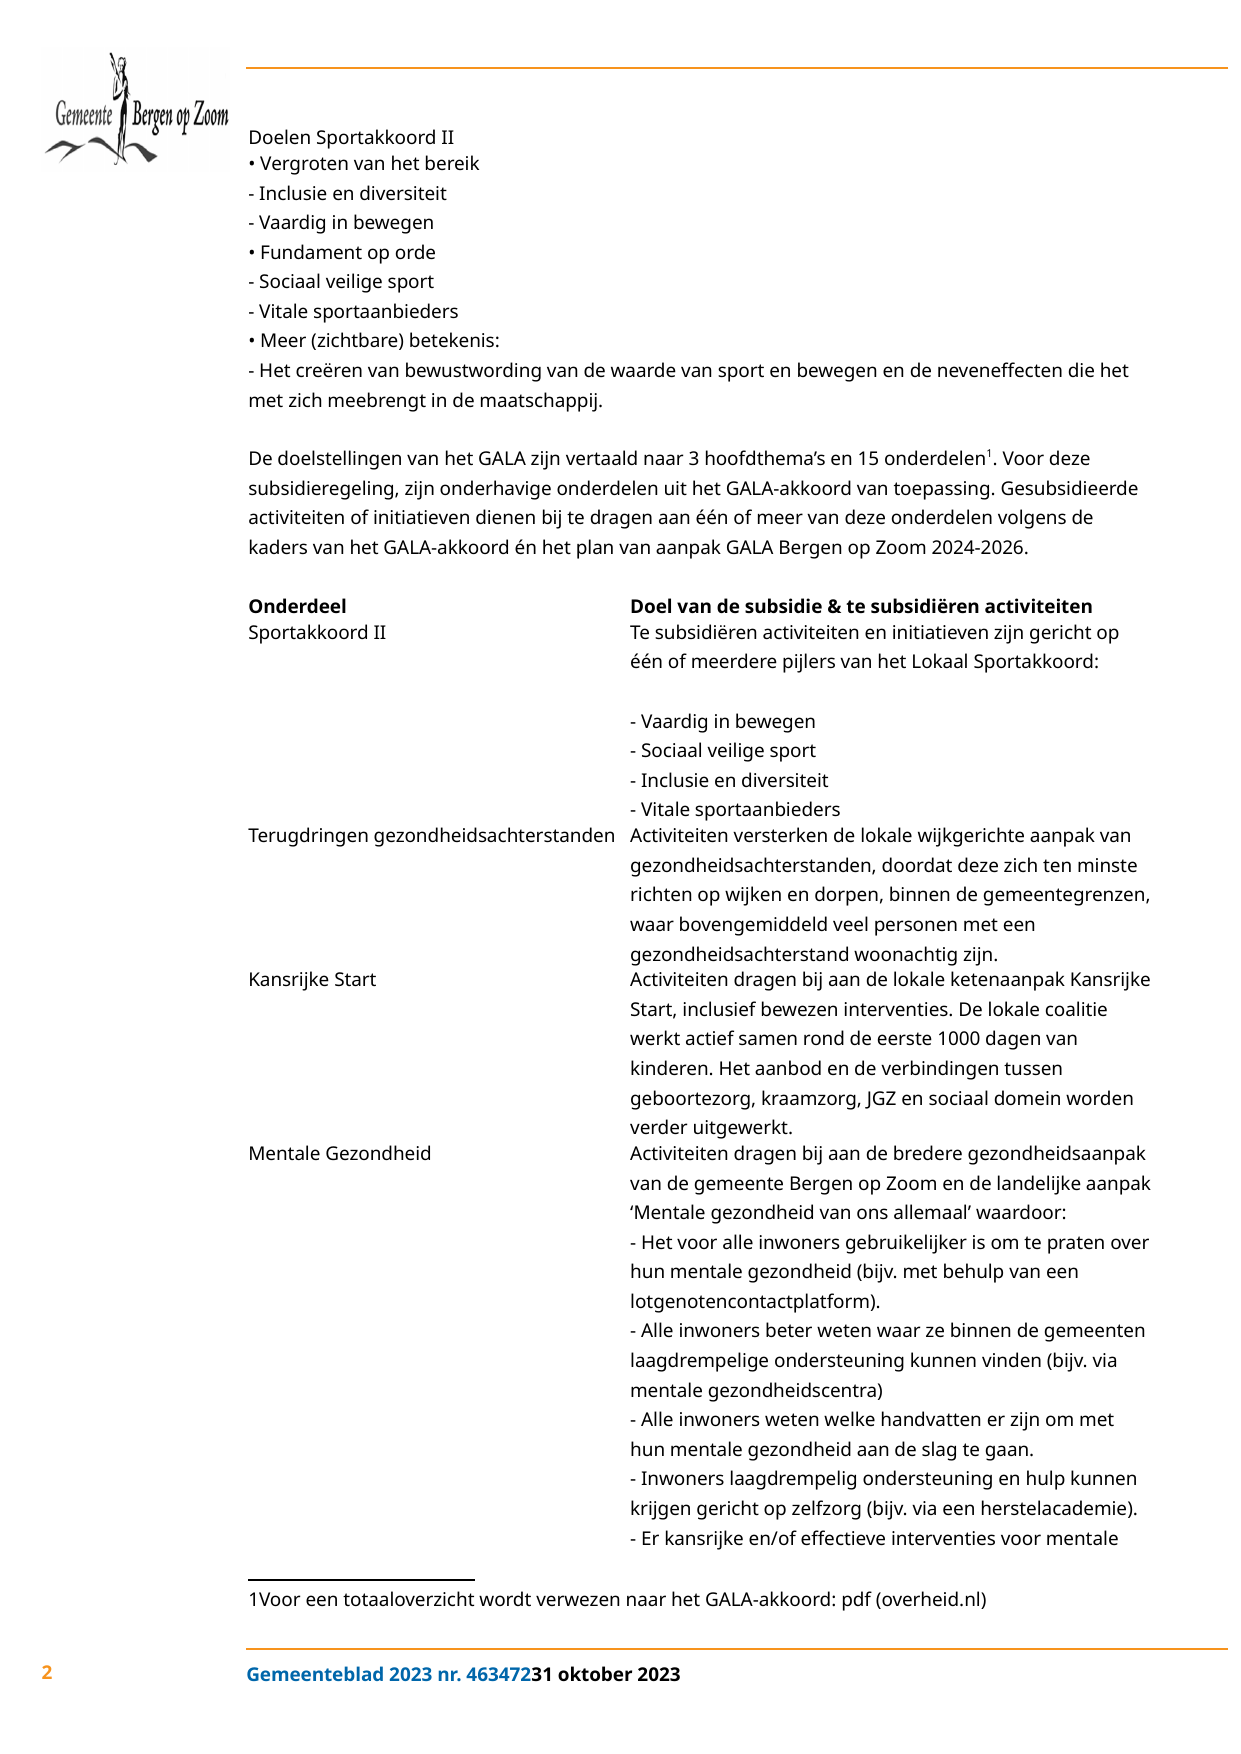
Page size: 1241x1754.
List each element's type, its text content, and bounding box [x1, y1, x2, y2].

table_header Onderdeel [248, 594, 630, 619]
table_cell Terugdringen gezondheidsachterstanden [248, 823, 630, 966]
table_cell Kansrijke Start [248, 966, 630, 1140]
table_header Doel van de subsidie & te subsidiëren activiteiten [630, 594, 1152, 619]
text Voor een totaaloverzicht wordt verwezen naar het GALA-akkoord: pdf (overheid.nl) [248, 1586, 1152, 1612]
text De doelstellingen van het GALA zijn vertaald naar 3 hoofdthema’s en 15 onderdelen. Voor deze subsidieregeling, zijn onderhavige onderdelen uit het GALA-akkoord van toepassing. Gesubsidieerde activiteiten of initiatieven dienen bij te dragen aan één of meer van deze onderdelen volgens de kaders van het GALA-akkoord én het plan van aanpak GALA Bergen op Zoom 2024-2026. [248, 445, 1152, 560]
table_cell Activiteiten dragen bij aan de lokale ketenaanpak Kansrijke Start, inclusief bewezen interventies. De lokale coalitie werkt actief samen rond de eerste 1000 dagen van kinderen. Het aanbod en de verbindingen tussen geboortezorg, kraamzorg, JGZ en sociaal domein worden verder uitgewerkt. [630, 966, 1152, 1140]
table_cell Sportakkoord II [248, 619, 630, 822]
table_cell Activiteiten dragen bij aan de bredere gezondheidsaanpak van de gemeente Bergen op Zoom en de landelijke aanpak ‘Mentale gezondheid van ons allemaal’ waardoor: - Het voor alle inwoners gebruikelijker is om te praten over hun mentale gezondheid (bijv. met behulp van een lotgenotencontactplatform). - Alle inwoners beter weten waar ze binnen de gemeenten laagdrempelige ondersteuning kunnen vinden (bijv. via mentale gezondheidscentra) - Alle inwoners weten welke handvatten er zijn om met hun mentale gezondheid aan de slag te gaan. - Inwoners laagdrempelig ondersteuning en hulp kunnen krijgen gericht op zelfzorg (bijv. via een herstelacademie). - Er kansrijke en/of effectieve interventies voor mentale [630, 1140, 1152, 1550]
table_cell Te subsidiëren activiteiten en initiatieven zijn gericht op één of meerdere pijlers van het Lokaal Sportakkoord: - Vaardig in bewegen - Sociaal veilige sport - Inclusie en diversiteit - Vitale sportaanbieders [630, 619, 1152, 822]
table_cell • Vergroten van het bereik - Inclusie en diversiteit - Vaardig in bewegen • Fundament op orde - Sociaal veilige sport - Vitale sportaanbieders • Meer (zichtbare) betekenis: - Het creëren van bewustwording van de waarde van sport en bewegen en de neveneffecten die het met zich meebrengt in de maatschappij. [248, 150, 1152, 413]
table_cell Mentale Gezondheid [248, 1140, 630, 1550]
picture [41, 47, 231, 172]
table_header Doelen Sportakkoord II [248, 125, 1152, 150]
table_cell Activiteiten versterken de lokale wijkgerichte aanpak van gezondheidsachterstanden, doordat deze zich ten minste richten op wijken en dorpen, binnen de gemeentegrenzen, waar bovengemiddeld veel personen met een gezondheidsachterstand woonachtig zijn. [630, 823, 1152, 966]
